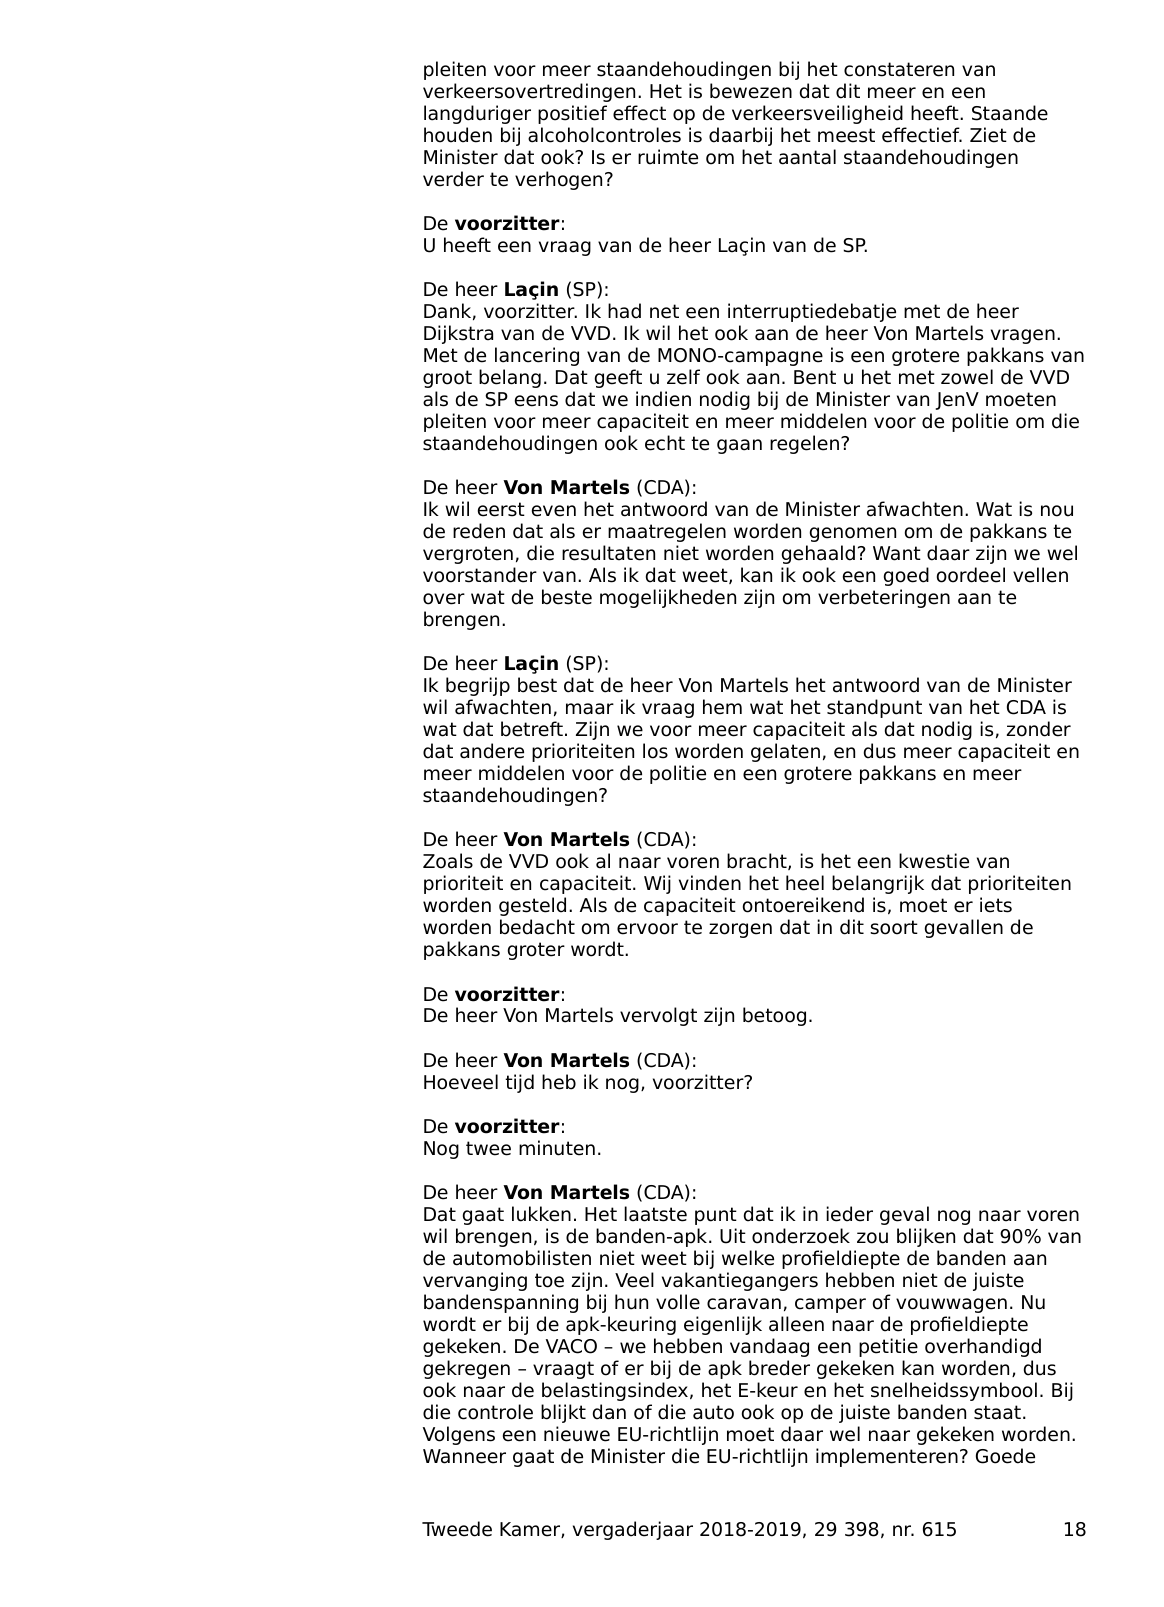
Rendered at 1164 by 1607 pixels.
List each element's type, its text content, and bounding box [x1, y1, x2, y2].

text Dat gaat lukken. Het laatste punt dat ik in ieder geval nog naar voren wil brengen, is de banden-apk. Uit onderzoek zou blijken dat 90% van de automobilisten niet weet bij welke profieldiepte de banden aan vervanging toe zijn. Veel vakantiegangers hebben niet de juiste bandenspanning bij hun volle caravan, camper of vouwwagen. Nu wordt er bij de apk-keuring eigenlijk alleen naar de profieldiepte gekeken. De VACO – we hebben vandaag een petitie overhandigd gekregen – vraagt of er bij de apk breder gekeken kan worden, dus ook naar de belastingsindex, het E-keur en het snelheidssymbool. Bij die controle blijkt dan of die auto ook op de juiste banden staat. Volgens een nieuwe EU-richtlijn moet daar wel naar gekeken worden. Wanneer gaat de Minister die EU-richtlijn implementeren? Goede [422, 1204, 1087, 1468]
text Ik wil eerst even het antwoord van de Minister afwachten. Wat is nou de reden dat als er maatregelen worden genomen om de pakkans te vergroten, die resultaten niet worden gehaald? Want daar zijn we wel voorstander van. Als ik dat weet, kan ik ook een goed oordeel vellen over wat de beste mogelijkheden zijn om verbeteringen aan te brengen. [422, 499, 1087, 631]
text Zoals de VVD ook al naar voren bracht, is het een kwestie van prioriteit en capaciteit. Wij vinden het heel belangrijk dat prioriteiten worden gesteld. Als de capaciteit ontoereikend is, moet er iets worden bedacht om ervoor te zorgen dat in dit soort gevallen de pakkans groter wordt. [422, 851, 1087, 961]
text U heeft een vraag van de heer Laçin van de SP. [422, 235, 1087, 257]
text De heer Von Martels (CDA): [422, 477, 1087, 499]
text De heer Von Martels (CDA): [422, 829, 1087, 851]
text De heer Laçin (SP): [422, 653, 1087, 675]
text De heer Von Martels (CDA): [422, 1049, 1087, 1072]
text Dank, voorzitter. Ik had net een interruptiedebatje met de heer Dijkstra van de VVD. Ik wil het ook aan de heer Von Martels vragen. Met de lancering van de MONO-campagne is een grotere pakkans van groot belang. Dat geeft u zelf ook aan. Bent u het met zowel de VVD als de SP eens dat we indien nodig bij de Minister van JenV moeten pleiten voor meer capaciteit en meer middelen voor de politie om die staandehoudingen ook echt te gaan regelen? [422, 301, 1087, 455]
text Nog twee minuten. [422, 1138, 1087, 1160]
text De heer Laçin (SP): [422, 279, 1087, 301]
text Ik begrijp best dat de heer Von Martels het antwoord van de Minister wil afwachten, maar ik vraag hem wat het standpunt van het CDA is wat dat betreft. Zijn we voor meer capaciteit als dat nodig is, zonder dat andere prioriteiten los worden gelaten, en dus meer capaciteit en meer middelen voor de politie en een grotere pakkans en meer staandehoudingen? [422, 675, 1087, 807]
text De voorzitter: [422, 1116, 1087, 1138]
text De voorzitter: [422, 213, 1087, 235]
text De heer Von Martels vervolgt zijn betoog. [422, 1005, 1087, 1027]
text pleiten voor meer staandehoudingen bij het constateren van verkeersovertredingen. Het is bewezen dat dit meer en een langduriger positief effect op de verkeersveiligheid heeft. Staande houden bij alcoholcontroles is daarbij het meest effectief. Ziet de Minister dat ook? Is er ruimte om het aantal staandehoudingen verder te verhogen? [422, 59, 1087, 191]
text De voorzitter: [422, 983, 1087, 1005]
text Hoeveel tijd heb ik nog, voorzitter? [422, 1072, 1087, 1093]
text De heer Von Martels (CDA): [422, 1182, 1087, 1204]
